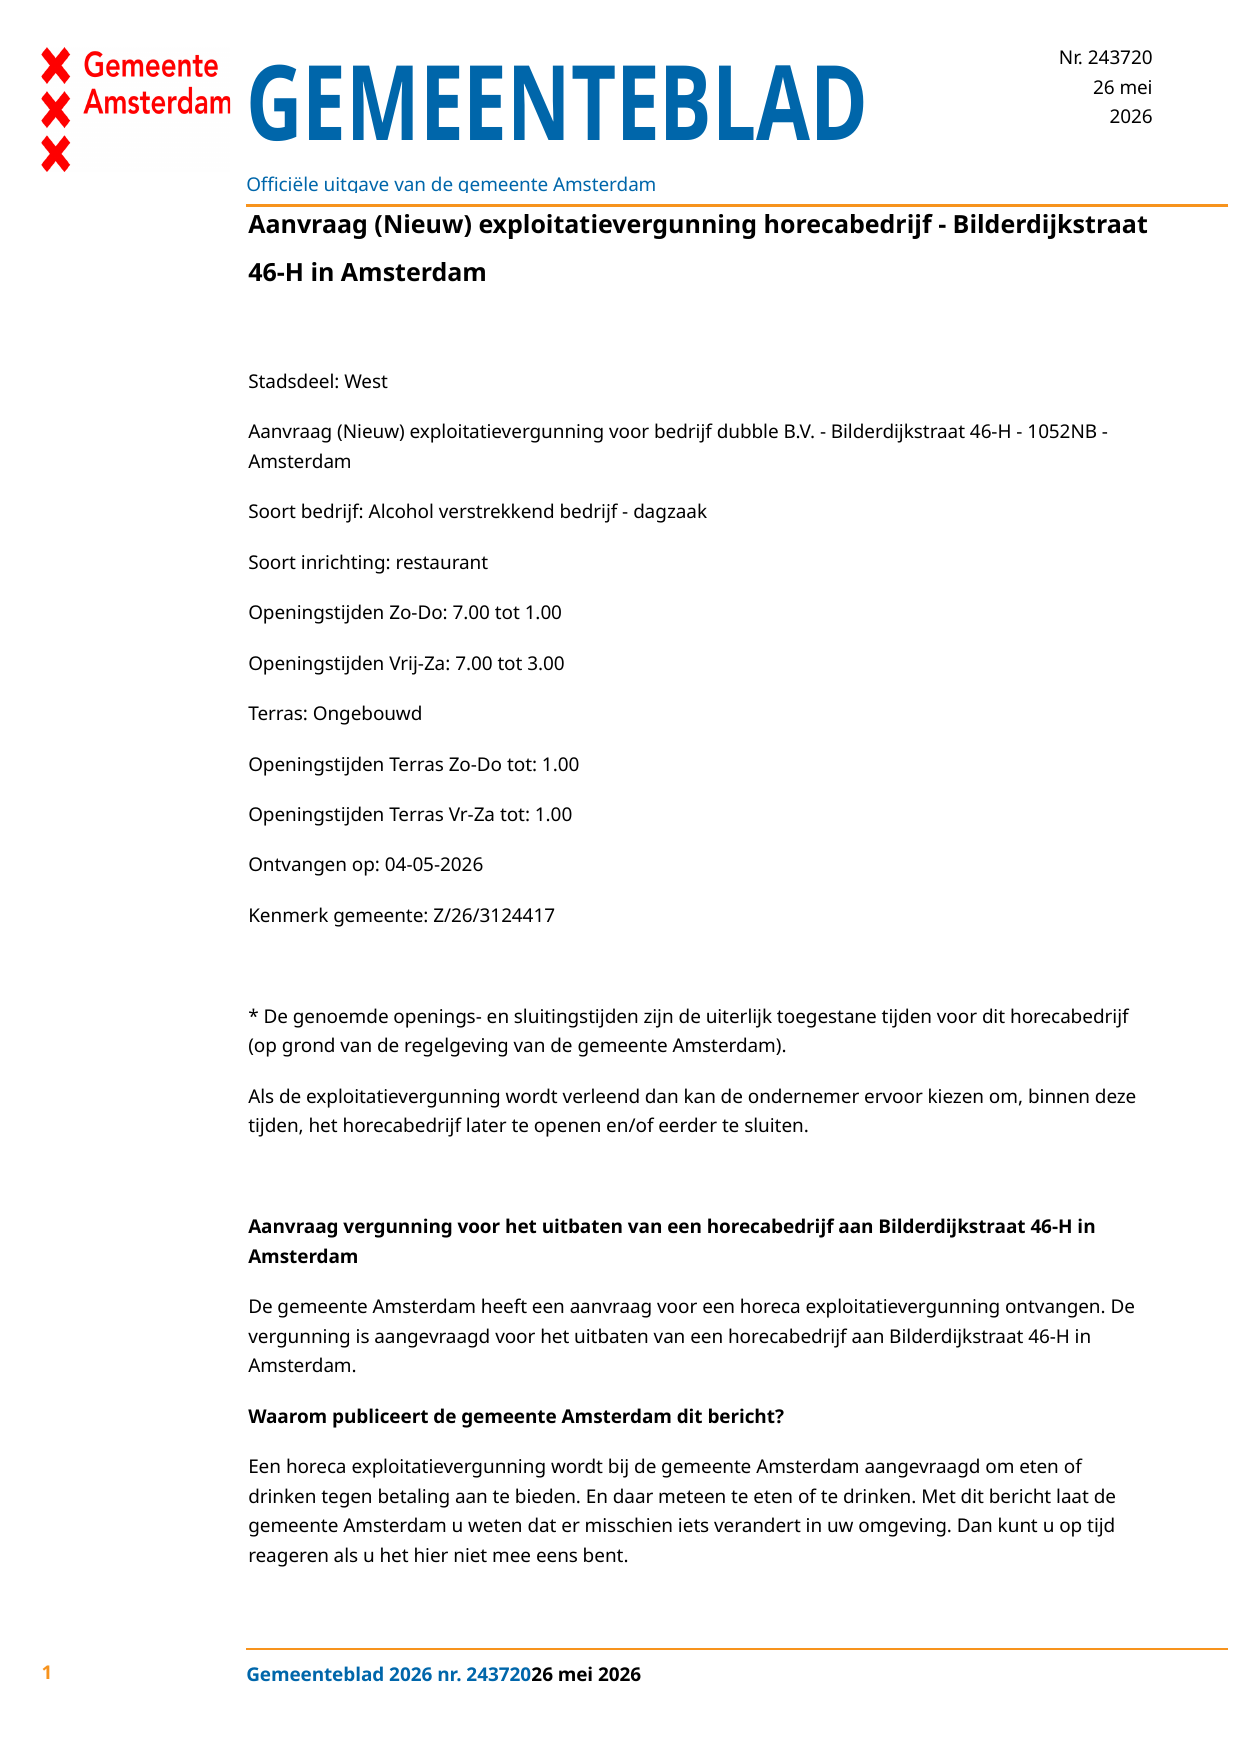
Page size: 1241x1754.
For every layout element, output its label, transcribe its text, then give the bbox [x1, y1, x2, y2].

text Aanvraag (Nieuw) exploitatievergunning horecabedrijf - Bilderdijkstraat 46-H in Amsterdam [248, 207, 1152, 288]
text Openingstijden Terras Vr-Za tot: 1.00 [248, 801, 1152, 827]
text Een horeca exploitatievergunning wordt bij de gemeente Amsterdam aangevraagd om eten of drinken tegen betaling aan te bieden. En daar meteen te eten of te drinken. Met dit bericht laat de gemeente Amsterdam u weten dat er misschien iets verandert in uw omgeving. Dan kunt u op tijd reageren als u het hier niet mee eens bent. [248, 1453, 1152, 1568]
text De gemeente Amsterdam heeft een aanvraag voor een horeca exploitatievergunning ontvangen. De vergunning is aangevraagd voor het uitbaten van een horecabedrijf aan Bilderdijkstraat 46-H in Amsterdam. [248, 1293, 1152, 1378]
text * De genoemde openings- en sluitingstijden zijn de uiterlijk toegestane tijden voor dit horecabedrijf (op grond van de regelgeving van de gemeente Amsterdam). [248, 1003, 1152, 1058]
text Als de exploitatievergunning wordt verleend dan kan de ondernemer ervoor kiezen om, binnen deze tijden, het horecabedrijf later te openen en/of eerder te sluiten. [248, 1083, 1152, 1138]
text Openingstijden Terras Zo-Do tot: 1.00 [248, 751, 1152, 777]
text Openingstijden Vrij-Za: 7.00 tot 3.00 [248, 650, 1152, 676]
text Waarom publiceert de gemeente Amsterdam dit bericht? [248, 1403, 1152, 1429]
text Ontvangen op: 04-05-2026 [248, 852, 1152, 877]
text Kenmerk gemeente: Z/26/3124417 [248, 902, 1152, 928]
text Aanvraag (Nieuw) exploitatievergunning voor bedrijf dubble B.V. - Bilderdijkstraat 46-H - 1052NB - Amsterdam [248, 419, 1152, 474]
picture [41, 47, 231, 172]
text Stadsdeel: West [248, 368, 1152, 394]
text Soort inrichting: restaurant [248, 549, 1152, 575]
text Terras: Ongebouwd [248, 700, 1152, 726]
text Openingstijden Zo-Do: 7.00 tot 1.00 [248, 599, 1152, 625]
text Soort bedrijf: Alcohol verstrekkend bedrijf - dagzaak [248, 499, 1152, 524]
text Aanvraag vergunning voor het uitbaten van een horecabedrijf aan Bilderdijkstraat 46-H in Amsterdam [248, 1213, 1152, 1269]
